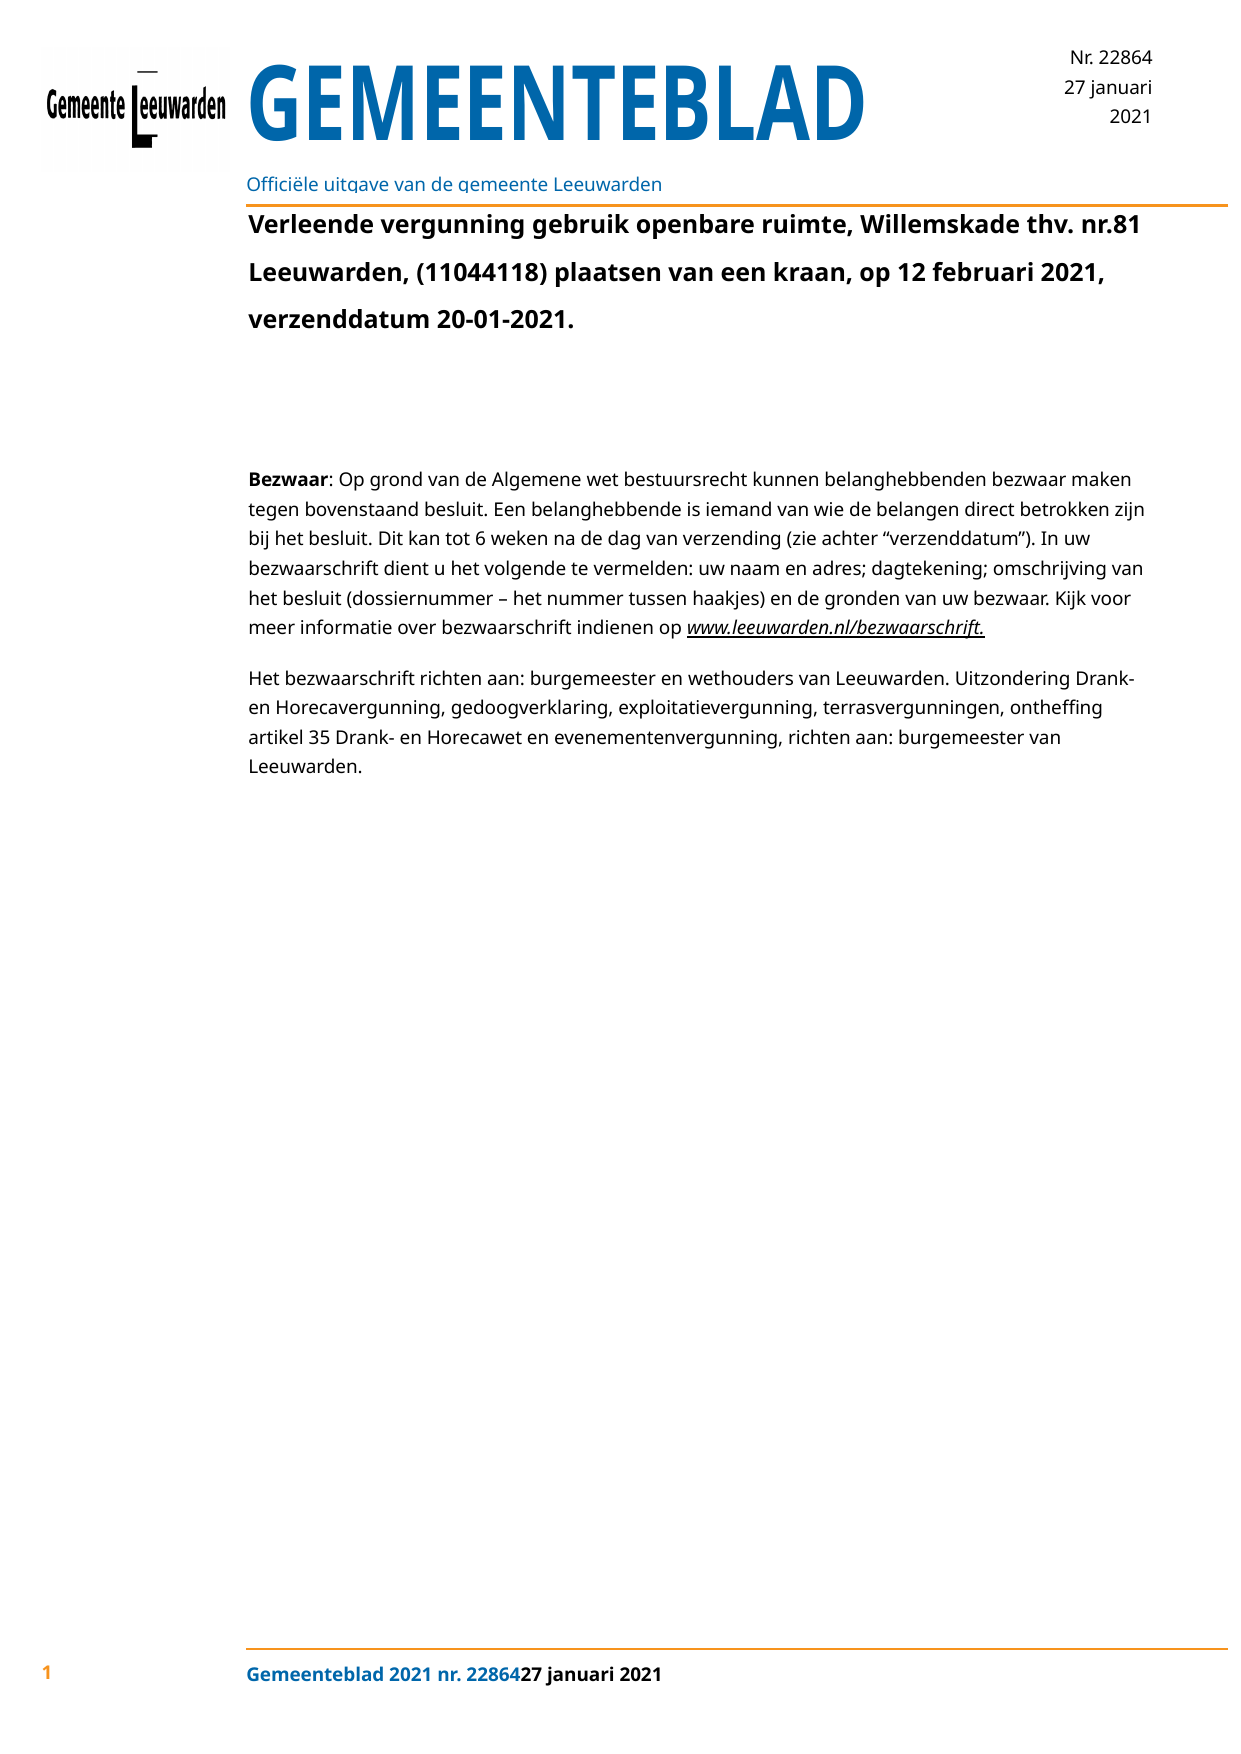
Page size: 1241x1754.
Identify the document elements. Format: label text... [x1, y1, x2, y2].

text Verleende vergunning gebruik openbare ruimte, Willemskade thv. nr.81 Leeuwarden, (11044118) plaatsen van een kraan, op 12 februari 2021, verzenddatum 20-01-2021. [248, 207, 1152, 336]
text Het bezwaarschrift richten aan: burgemeester en wethouders van Leeuwarden. Uitzondering Drank- en Horecavergunning, gedoogverklaring, exploitatievergunning, terrasvergunningen, ontheffing artikel 35 Drank- en Horecawet en evenementenvergunning, richten aan: burgemeester van Leeuwarden. [248, 665, 1152, 779]
picture [41, 47, 231, 172]
text Bezwaar: Op grond van de Algemene wet bestuursrecht kunnen belanghebbenden bezwaar maken tegen bovenstaand besluit. Een belanghebbende is iemand van wie de belangen direct betrokken zijn bij het besluit. Dit kan tot 6 weken na de dag van verzending (zie achter “verzenddatum”). In uw bezwaarschrift dient u het volgende te vermelden: uw naam en adres; dagtekening; omschrijving van het besluit (dossiernummer – het nummer tussen haakjes) en de gronden van uw bezwaar. Kijk voor meer informatie over bezwaarschrift indienen op www.leeuwarden.nl/bezwaarschrift. [248, 466, 1152, 640]
